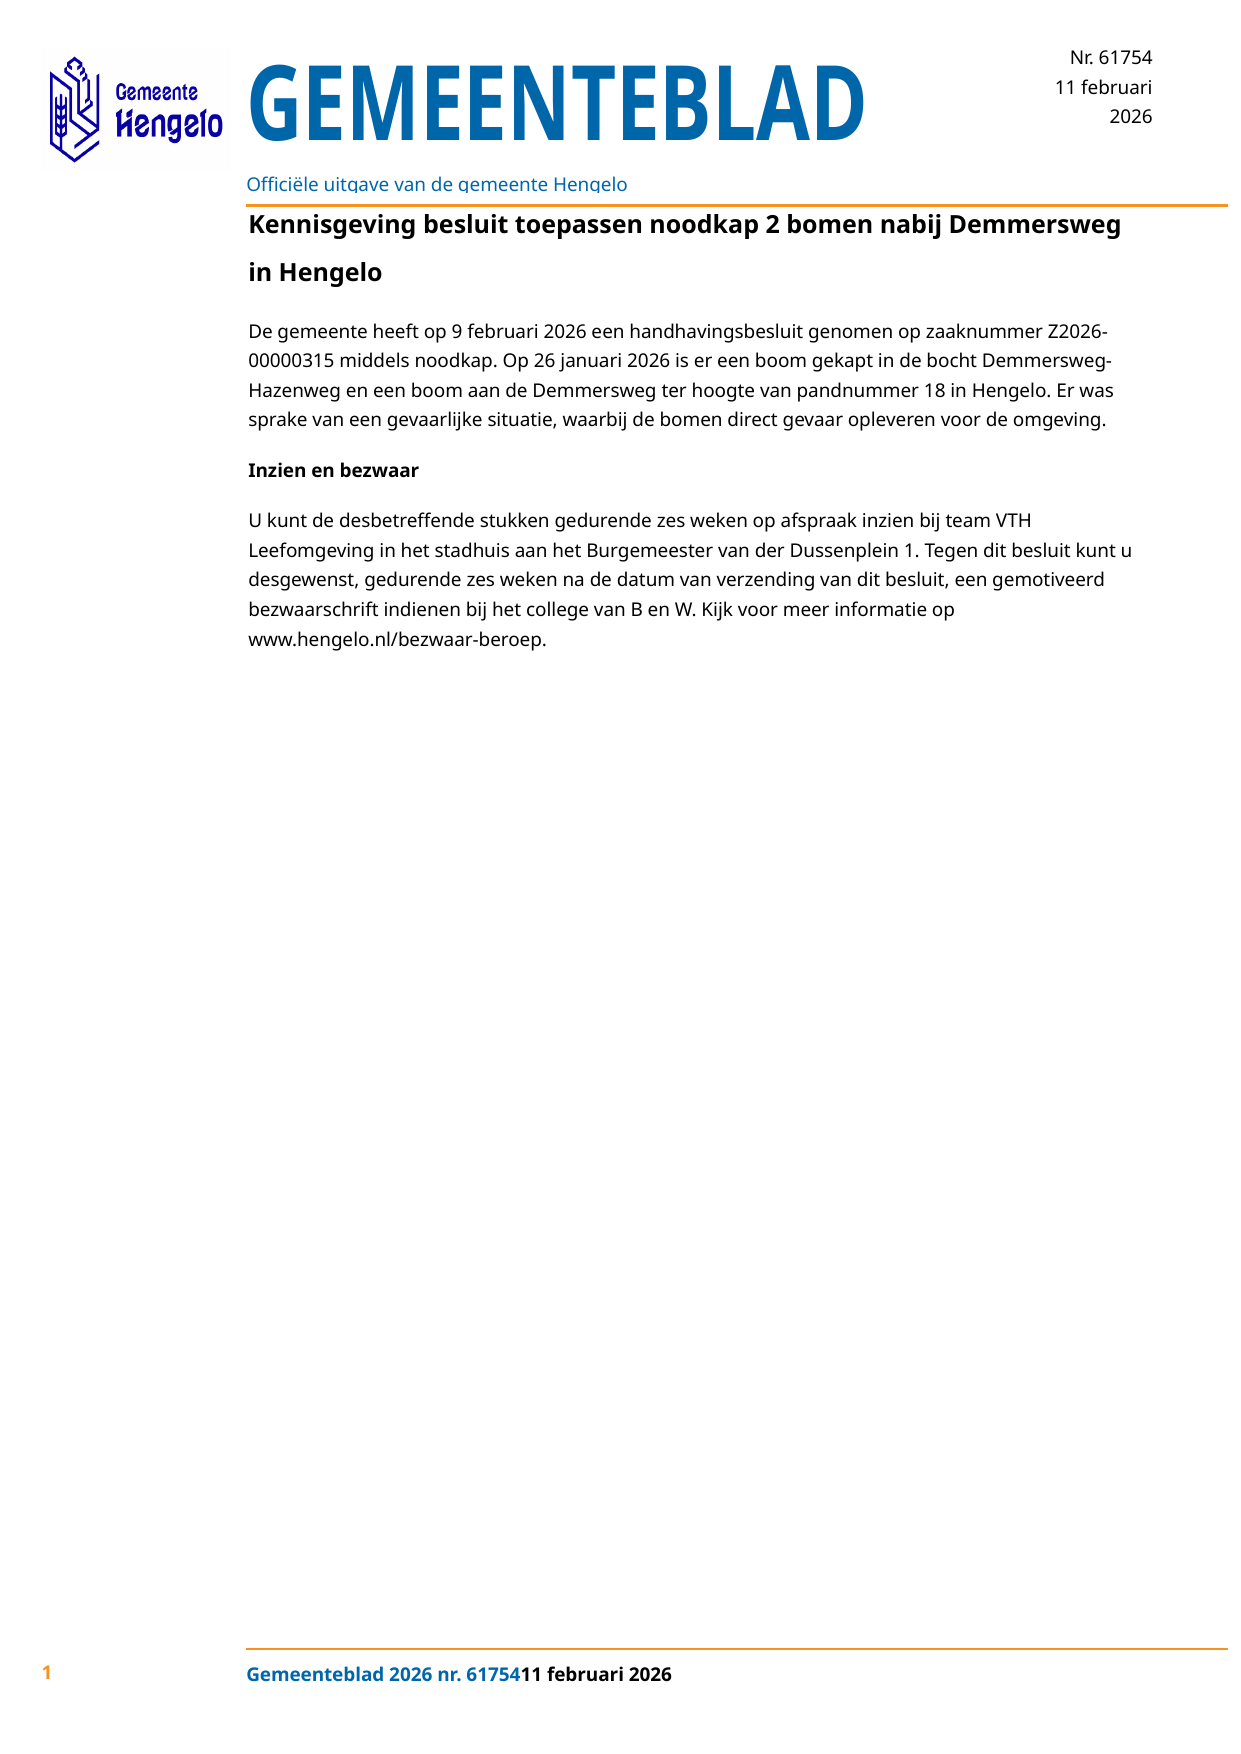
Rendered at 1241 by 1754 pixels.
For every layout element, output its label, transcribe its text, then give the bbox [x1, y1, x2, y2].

text Kennisgeving besluit toepassen noodkap 2 bomen nabij Demmersweg in Hengelo [248, 207, 1152, 288]
text De gemeente heeft op 9 februari 2026 een handhavingsbesluit genomen op zaaknummer Z2026-00000315 middels noodkap. Op 26 januari 2026 is er een boom gekapt in de bocht Demmersweg-Hazenweg en een boom aan de Demmersweg ter hoogte van pandnummer 18 in Hengelo. Er was sprake van een gevaarlijke situatie, waarbij de bomen direct gevaar opleveren voor de omgeving. [248, 318, 1152, 432]
text Inzien en bezwaar [248, 457, 1152, 483]
picture [41, 47, 231, 172]
text U kunt de desbetreffende stukken gedurende zes weken op afspraak inzien bij team VTH Leefomgeving in het stadhuis aan het Burgemeester van der Dussenplein 1. Tegen dit besluit kunt u desgewenst, gedurende zes weken na de datum van verzending van dit besluit, een gemotiveerd bezwaarschrift indienen bij het college van B en W. Kijk voor meer informatie op www.hengelo.nl/bezwaar-beroep. [248, 507, 1152, 652]
